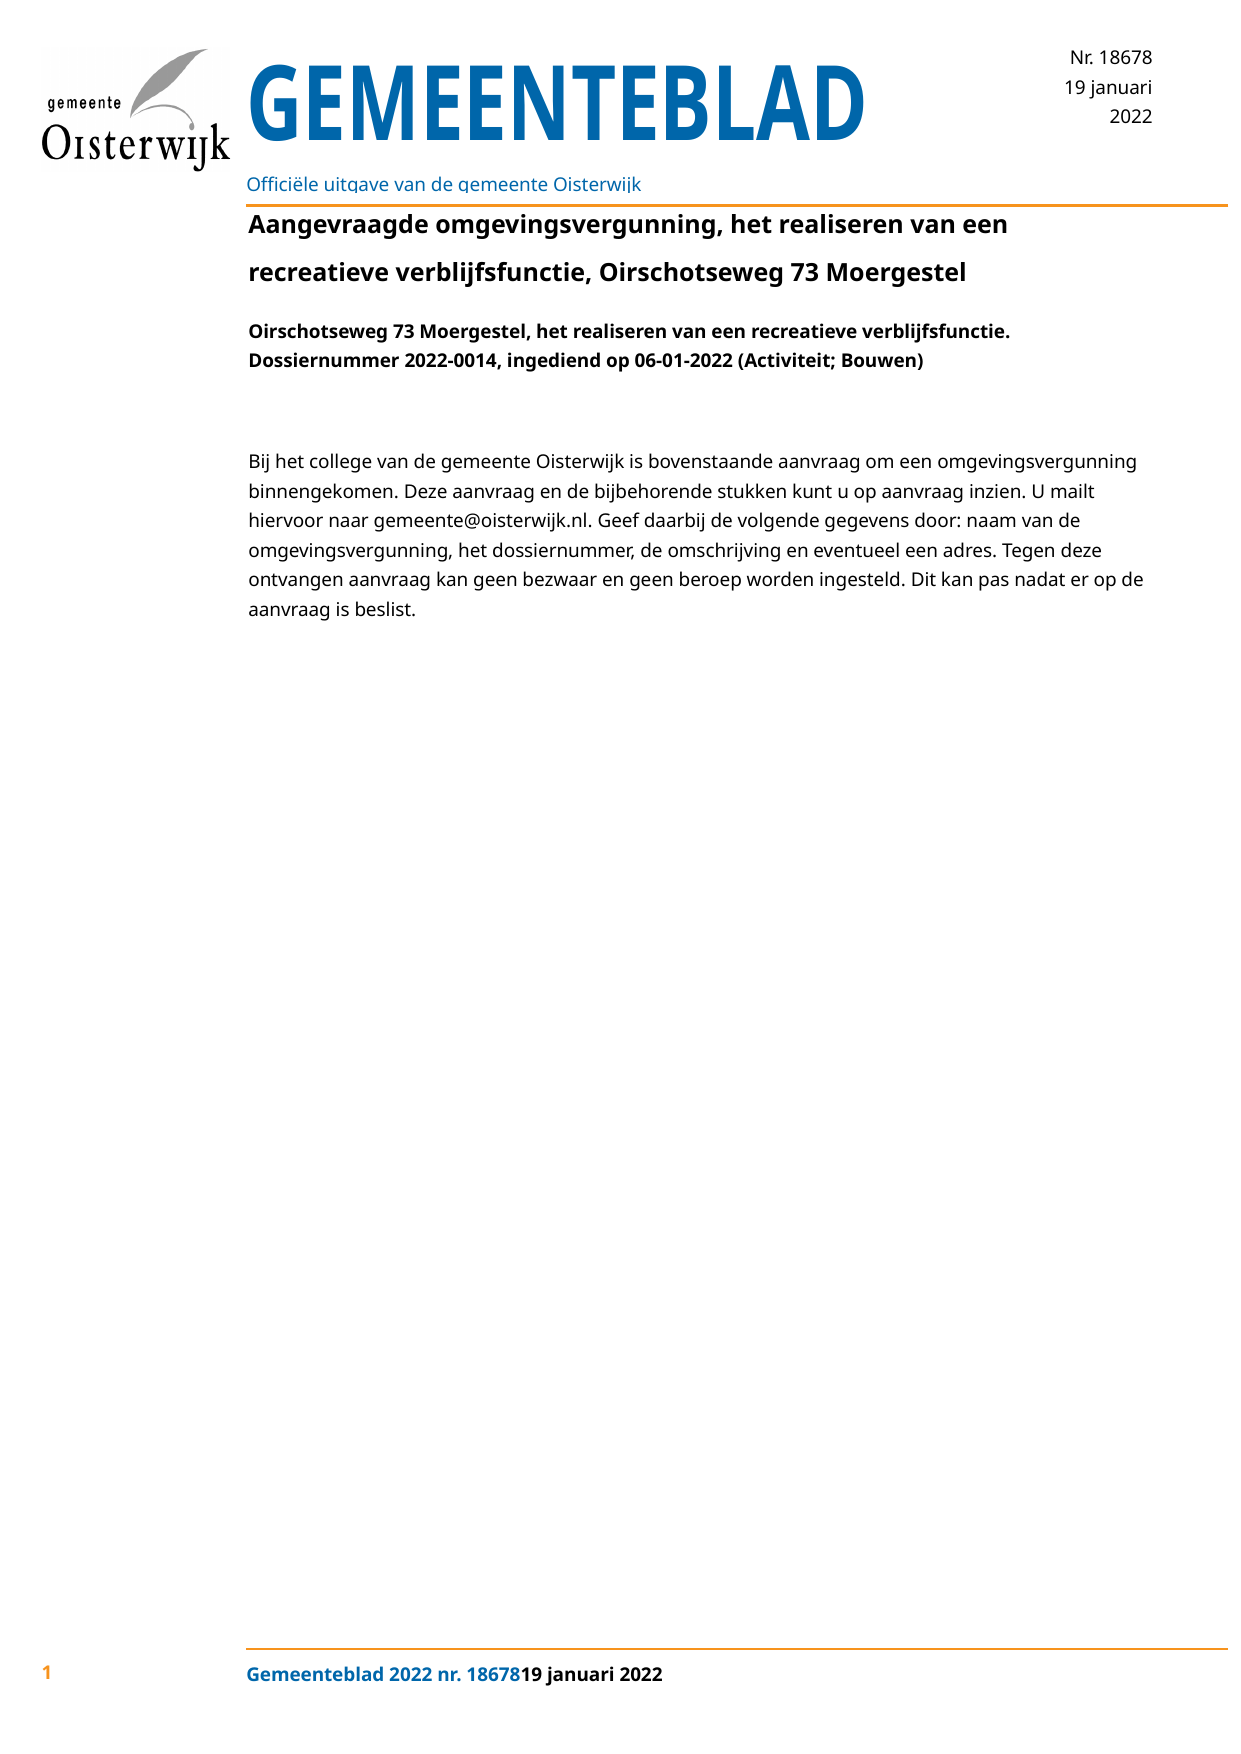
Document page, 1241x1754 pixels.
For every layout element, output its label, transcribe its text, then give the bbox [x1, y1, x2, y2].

text Oirschotseweg 73 Moergestel, het realiseren van een recreatieve verblijfsfunctie. Dossiernummer 2022-0014, ingediend op 06-01-2022 (Activiteit; Bouwen) [248, 318, 1152, 373]
picture [41, 47, 231, 172]
text Bij het college van de gemeente Oisterwijk is bovenstaande aanvraag om een omgevingsvergunning binnengekomen. Deze aanvraag en de bijbehorende stukken kunt u op aanvraag inzien. U mailt hiervoor naar gemeente@oisterwijk.nl. Geef daarbij de volgende gegevens door: naam van de omgevingsvergunning, het dossiernummer, de omschrijving en eventueel een adres. Tegen deze ontvangen aanvraag kan geen bezwaar en geen beroep worden ingesteld. Dit kan pas nadat er op de aanvraag is beslist. [248, 448, 1152, 622]
text Aangevraagde omgevingsvergunning, het realiseren van een recreatieve verblijfsfunctie, Oirschotseweg 73 Moergestel [248, 207, 1152, 288]
